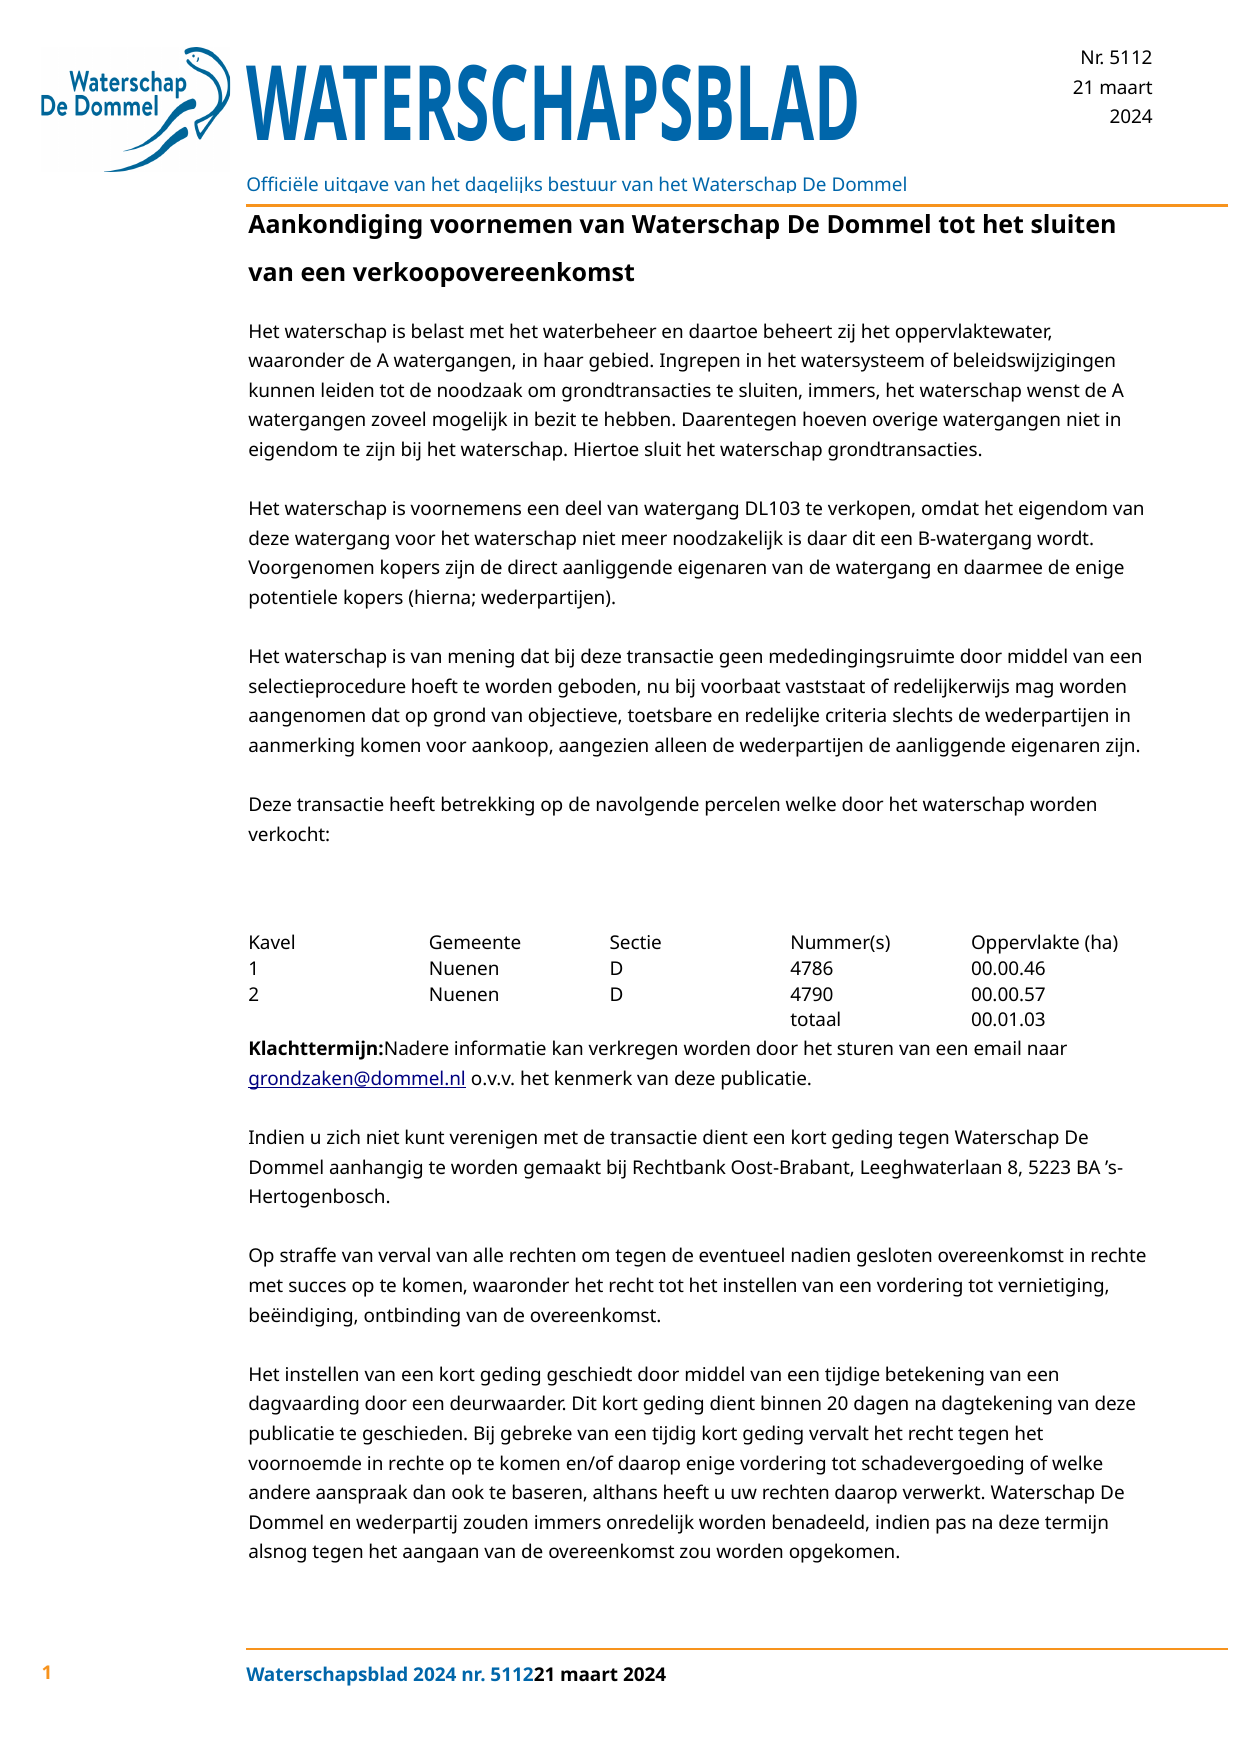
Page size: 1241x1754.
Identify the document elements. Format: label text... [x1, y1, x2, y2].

picture [204, 47, 231, 76]
text Deze transactie heeft betrekking op de navolgende percelen welke door het waterschap worden verkocht: [248, 791, 1152, 847]
table_cell [429, 1007, 609, 1032]
table_header Kavel [248, 929, 429, 955]
table_cell 00.00.57 [971, 981, 1152, 1007]
picture [198, 118, 210, 131]
table_header Gemeente [429, 929, 609, 955]
picture [45, 99, 51, 111]
table_cell D [609, 981, 790, 1007]
table_cell 00.01.03 [971, 1007, 1152, 1032]
text Het waterschap is voornemens een deel van watergang DL103 te verkopen, omdat het eigendom van deze watergang voor het waterschap niet meer noodzakelijk is daar dit een B-watergang wordt. Voorgenomen kopers zijn de direct aanliggende eigenaren van de watergang en daarmee de enige potentiele kopers (hierna; wederpartijen). [248, 495, 1152, 610]
text Op straffe van verval van alle rechten om tegen de eventueel nadien gesloten overeenkomst in rechte met succes op te komen, waaronder het recht tot het instellen van een vordering tot vernietiging, beëindiging, ontbinding van de overeenkomst. [248, 1243, 1152, 1327]
table_cell [609, 1007, 790, 1032]
text Het waterschap is van mening dat bij deze transactie geen mededingingsruimte door middel van een selectieprocedure hoeft te worden geboden, nu bij voorbaat vaststaat of redelijkerwijs mag worden aangenomen dat op grond van objectieve, toetsbare en redelijke criteria slechts de wederpartijen in aanmerking komen voor aankoop, aangezien alleen de wederpartijen de aanliggende eigenaren zijn. [248, 643, 1152, 758]
table_cell Nuenen [429, 981, 609, 1007]
text Klachttermijn:Nadere informatie kan verkregen worden door het sturen van een email naar grondzaken@dommel.nl o.v.v. het kenmerk van deze publicatie. [248, 1036, 1152, 1091]
text Indien u zich niet kunt verenigen met de transactie dient een kort geding tegen Waterschap De Dommel aanhangig te worden gemaakt bij Rechtbank Oost‑Brabant, Leeghwaterlaan 8, 5223 BA ’s-Hertogenbosch. [248, 1124, 1152, 1209]
table_cell 4790 [790, 981, 971, 1007]
picture [41, 47, 231, 172]
table_cell D [609, 955, 790, 981]
text Het waterschap is belast met het waterbeheer en daartoe beheert zij het oppervlaktewater, waaronder de A watergangen, in haar gebied. Ingrepen in het watersysteem of beleidswijzigingen kunnen leiden tot de noodzaak om grondtransacties te sluiten, immers, het waterschap wenst de A watergangen zoveel mogelijk in bezit te hebben. Daarentegen hoeven overige watergangen niet in eigendom te zijn bij het waterschap. Hiertoe sluit het waterschap grondtransacties. [248, 318, 1152, 462]
table_header Sectie [609, 929, 790, 955]
table_cell 1 [248, 955, 429, 981]
table_cell totaal [790, 1007, 971, 1032]
table_cell 2 [248, 981, 429, 1007]
text Het instellen van een kort geding geschiedt door middel van een tijdige betekening van een dagvaarding door een deurwaarder. Dit kort geding dient binnen 20 dagen na dagtekening van deze publicatie te geschieden. Bij gebreke van een tijdig kort geding vervalt het recht tegen het voornoemde in rechte op te komen en/of daarop enige vordering tot schadevergoeding of welke andere aanspraak dan ook te baseren, althans heeft u uw rechten daarop verwerkt. Waterschap De Dommel en wederpartij zouden immers onredelijk worden benadeeld, indien pas na deze termijn alsnog tegen het aangaan van de overeenkomst zou worden opgekomen. [248, 1361, 1152, 1564]
table_cell [248, 1007, 429, 1032]
table_cell 00.00.46 [971, 955, 1152, 981]
table_header Oppervlakte (ha) [971, 929, 1152, 955]
table_cell Nuenen [429, 955, 609, 981]
table_cell 4786 [790, 955, 971, 981]
text Aankondiging voornemen van Waterschap De Dommel tot het sluiten van een verkoopovereenkomst [248, 207, 1152, 288]
table_header Nummer(s) [790, 929, 971, 955]
